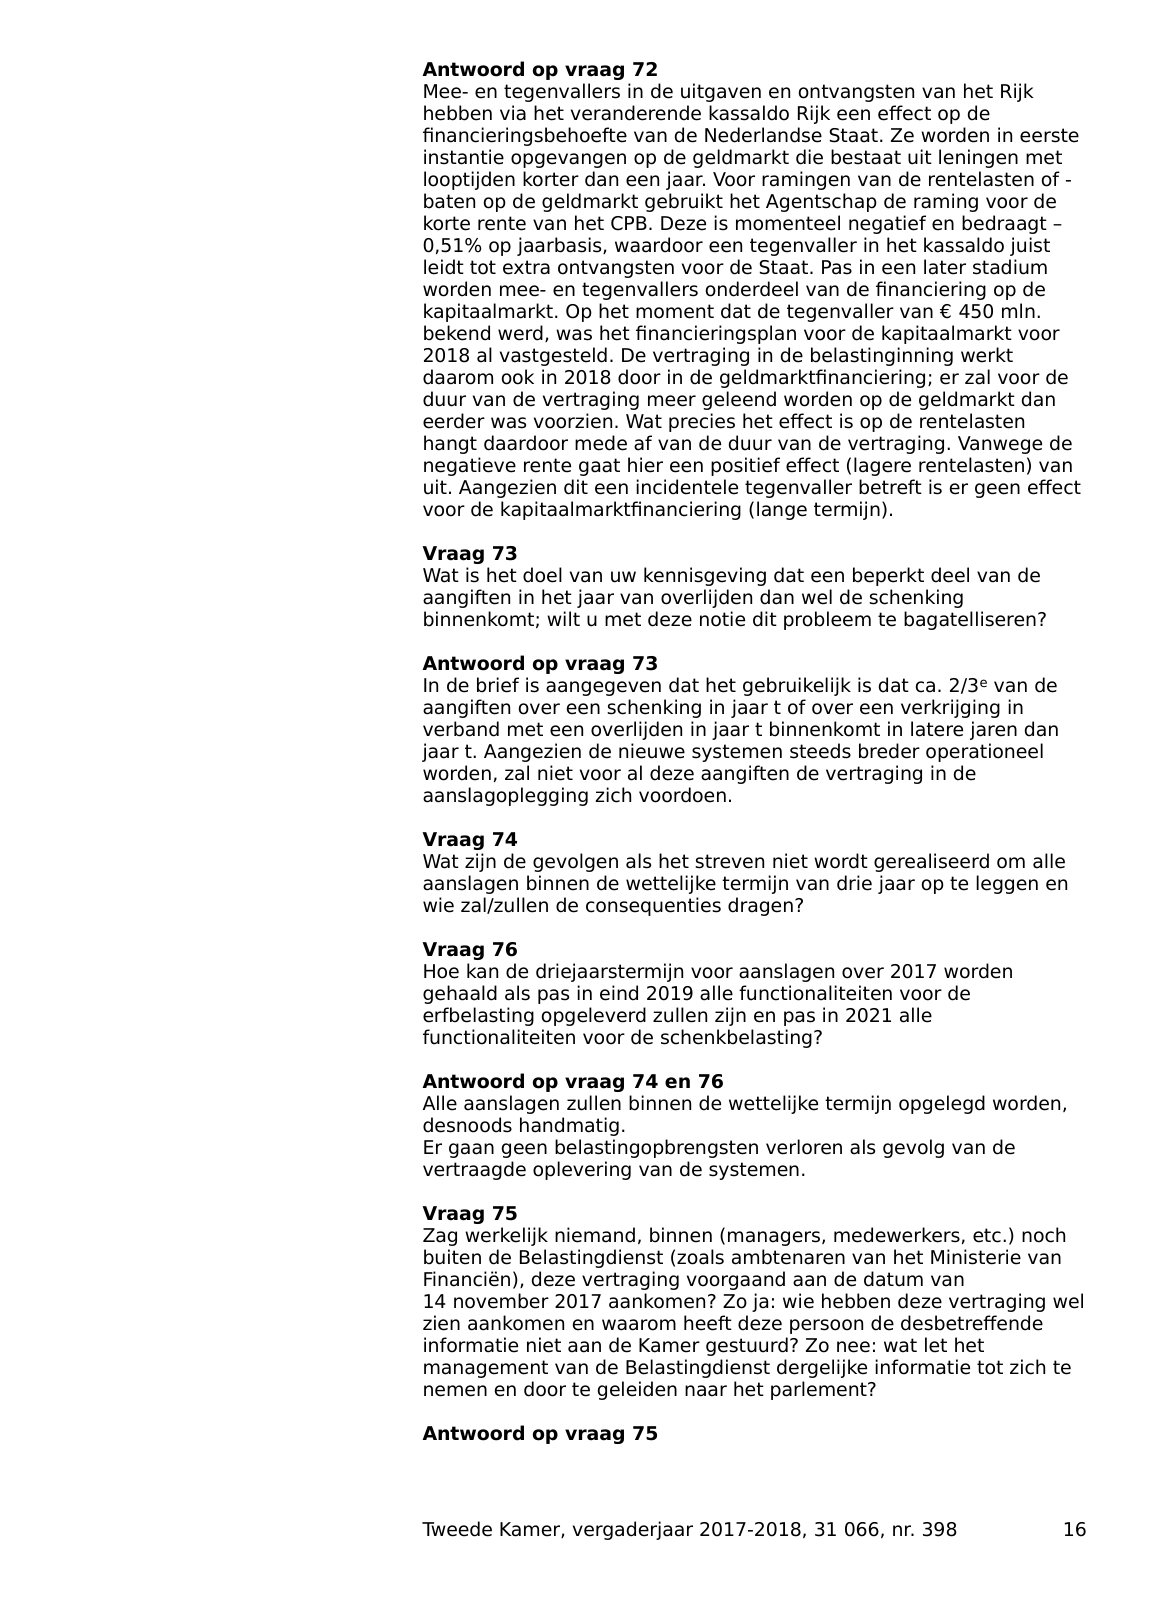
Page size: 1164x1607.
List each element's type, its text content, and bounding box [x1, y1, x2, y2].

text Alle aanslagen zullen binnen de wettelijke termijn opgelegd worden, desnoods handmatig. [422, 1093, 1087, 1137]
text Vraag 73 [422, 543, 1087, 565]
text Wat is het doel van uw kennisgeving dat een beperkt deel van de aangiften in het jaar van overlijden dan wel de schenking binnenkomt; wilt u met deze notie dit probleem te bagatelliseren? [422, 565, 1087, 631]
text In de brief is aangegeven dat het gebruikelijk is dat ca. 2/3e van de aangiften over een schenking in jaar t of over een verkrijging in verband met een overlijden in jaar t binnenkomt in latere jaren dan jaar t. Aangezien de nieuwe systemen steeds breder operationeel worden, zal niet voor al deze aangiften de vertraging in de aanslagoplegging zich voordoen. [422, 675, 1087, 807]
text Mee- en tegenvallers in de uitgaven en ontvangsten van het Rijk hebben via het veranderende kassaldo Rijk een effect op de financieringsbehoefte van de Nederlandse Staat. Ze worden in eerste instantie opgevangen op de geldmarkt die bestaat uit leningen met looptijden korter dan een jaar. Voor ramingen van de rentelasten of -baten op de geldmarkt gebruikt het Agentschap de raming voor de korte rente van het CPB. Deze is momenteel negatief en bedraagt – 0,51% op jaarbasis, waardoor een tegenvaller in het kassaldo juist leidt tot extra ontvangsten voor de Staat. Pas in een later stadium worden mee- en tegenvallers onderdeel van de financiering op de kapitaalmarkt. Op het moment dat de tegenvaller van € 450 mln. bekend werd, was het financieringsplan voor de kapitaalmarkt voor 2018 al vastgesteld. De vertraging in de belastinginning werkt daarom ook in 2018 door in de geldmarktfinanciering; er zal voor de duur van de vertraging meer geleend worden op de geldmarkt dan eerder was voorzien. Wat precies het effect is op de rentelasten hangt daardoor mede af van de duur van de vertraging. Vanwege de negatieve rente gaat hier een positief effect (lagere rentelasten) van uit. Aangezien dit een incidentele tegenvaller betreft is er geen effect voor de kapitaalmarktfinanciering (lange termijn). [422, 81, 1087, 521]
text Antwoord op vraag 75 [422, 1423, 1087, 1445]
text Hoe kan de driejaarstermijn voor aanslagen over 2017 worden gehaald als pas in eind 2019 alle functionaliteiten voor de erfbelasting opgeleverd zullen zijn en pas in 2021 alle functionaliteiten voor de schenkbelasting? [422, 961, 1087, 1049]
text Antwoord op vraag 74 en 76 [422, 1071, 1087, 1093]
text Wat zijn de gevolgen als het streven niet wordt gerealiseerd om alle aanslagen binnen de wettelijke termijn van drie jaar op te leggen en wie zal/zullen de consequenties dragen? [422, 851, 1087, 917]
text Vraag 75 [422, 1203, 1087, 1225]
text Vraag 74 [422, 829, 1087, 851]
text Er gaan geen belastingopbrengsten verloren als gevolg van de vertraagde oplevering van de systemen. [422, 1137, 1087, 1181]
text Antwoord op vraag 72 [422, 59, 1087, 81]
text Zag werkelijk niemand, binnen (managers, medewerkers, etc.) noch buiten de Belastingdienst (zoals ambtenaren van het Ministerie van Financiën), deze vertraging voorgaand aan de datum van 14 november 2017 aankomen? Zo ja: wie hebben deze vertraging wel zien aankomen en waarom heeft deze persoon de desbetreffende informatie niet aan de Kamer gestuurd? Zo nee: wat let het management van de Belastingdienst dergelijke informatie tot zich te nemen en door te geleiden naar het parlement? [422, 1225, 1087, 1401]
text Antwoord op vraag 73 [422, 653, 1087, 675]
text Vraag 76 [422, 939, 1087, 961]
